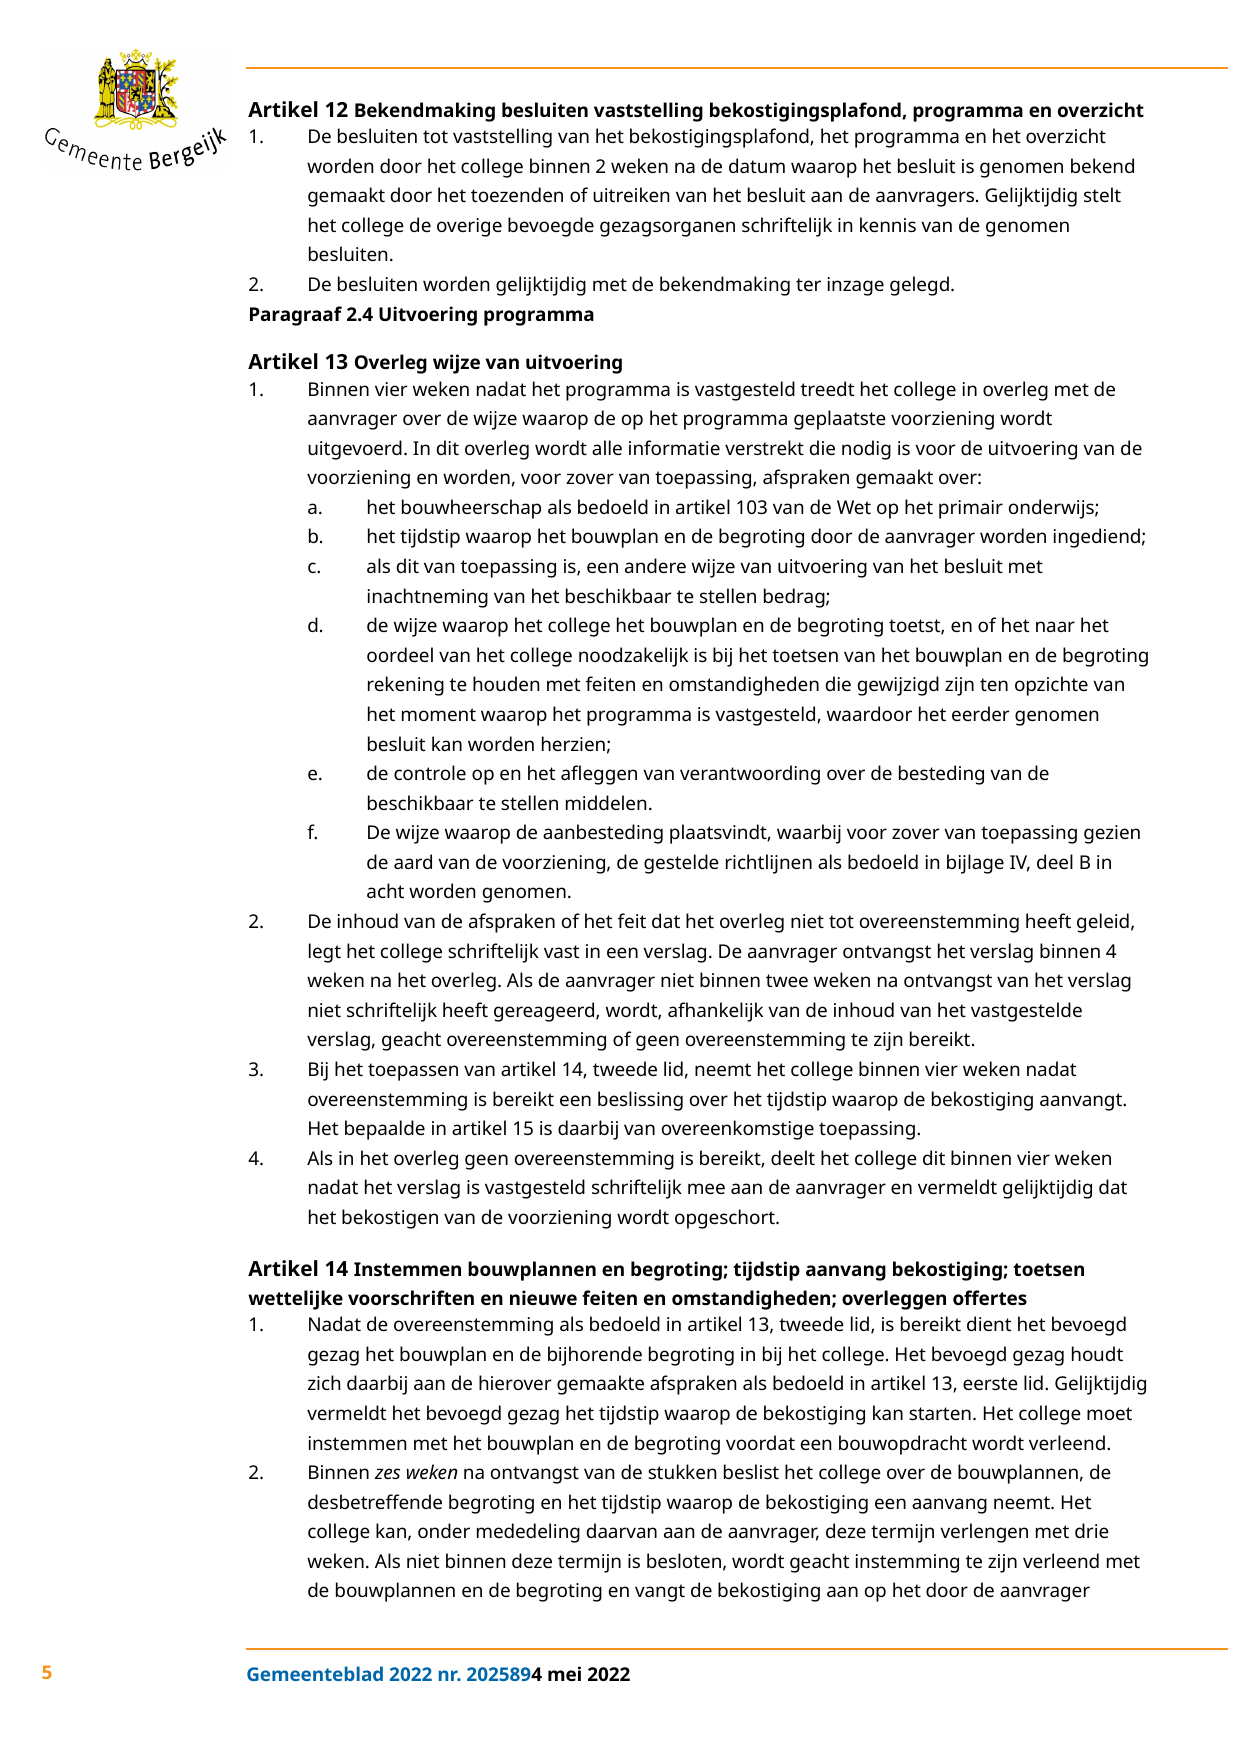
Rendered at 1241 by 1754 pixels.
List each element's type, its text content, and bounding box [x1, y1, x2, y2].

list het bouwheerschap als bedoeld in artikel 103 van de Wet op het primair onderwijs; [307, 494, 1152, 520]
list De besluiten worden gelijktijdig met de bekendmaking ter inzage gelegd. [248, 271, 1152, 297]
text Paragraaf 2.4 Uitvoering programma [248, 301, 1152, 326]
list Binnen vier weken nadat het programma is vastgesteld treedt het college in overleg met de aanvrager over de wijze waarop de op het programma geplaatste voorziening wordt uitgevoerd. In dit overleg wordt alle informatie verstrekt die nodig is voor de uitvoering van de voorziening en worden, voor zover van toepassing, afspraken gemaakt over: [248, 376, 1152, 490]
list Nadat de overeenstemming als bedoeld in artikel 13, tweede lid, is bereikt dient het bevoegd gezag het bouwplan en de bijhorende begroting in bij het college. Het bevoegd gezag houdt zich daarbij aan de hierover gemaakte afspraken als bedoeld in artikel 13, eerste lid. Gelijktijdig vermeldt het bevoegd gezag het tijdstip waarop de bekostiging kan starten. Het college moet instemmen met het bouwplan en de begroting voordat een bouwopdracht wordt verleend. [248, 1311, 1152, 1455]
list de wijze waarop het college het bouwplan en de begroting toetst, en of het naar het oordeel van het college noodzakelijk is bij het toetsen van het bouwplan en de begroting rekening te houden met feiten en omstandigheden die gewijzigd zijn ten opzichte van het moment waarop het programma is vastgesteld, waardoor het eerder genomen besluit kan worden herzien; [307, 612, 1152, 756]
list Binnen zes weken na ontvangst van de stukken beslist het college over de bouwplannen, de desbetreffende begroting en het tijdstip waarop de bekostiging een aanvang neemt. Het college kan, onder mededeling daarvan aan de aanvrager, deze termijn verlengen met drie weken. Als niet binnen deze termijn is besloten, wordt geacht instemming te zijn verleend met de bouwplannen en de begroting en vangt de bekostiging aan op het door de aanvrager [248, 1459, 1152, 1603]
list de controle op en het afleggen van verantwoording over de besteding van de beschikbaar te stellen middelen. [307, 760, 1152, 816]
list De inhoud van de afspraken of het feit dat het overleg niet tot overeenstemming heeft geleid, legt het college schriftelijk vast in een verslag. De aanvrager ontvangst het verslag binnen 4 weken na het overleg. Als de aanvrager niet binnen twee weken na ontvangst van het verslag niet schriftelijk heeft gereageerd, wordt, afhankelijk van de inhoud van het vastgestelde verslag, geacht overeenstemming of geen overeenstemming te zijn bereikt. [248, 908, 1152, 1052]
picture [41, 47, 231, 172]
text Artikel 13 Overleg wijze van uitvoering [248, 347, 1152, 376]
list Als in het overleg geen overeenstemming is bereikt, deelt het college dit binnen vier weken nadat het verslag is vastgesteld schriftelijk mee aan de aanvrager en vermeldt gelijktijdig dat het bekostigen van de voorziening wordt opgeschort. [248, 1145, 1152, 1230]
text Artikel 12 Bekendmaking besluiten vaststelling bekostigingsplafond, programma en overzicht [248, 95, 1152, 123]
text Artikel 14 Instemmen bouwplannen en begroting; tijdstip aanvang bekostiging; toetsen wettelijke voorschriften en nieuwe feiten en omstandigheden; overleggen offertes [248, 1254, 1152, 1311]
list De wijze waarop de aanbesteding plaatsvindt, waarbij voor zover van toepassing gezien de aard van de voorziening, de gestelde richtlijnen als bedoeld in bijlage IV, deel B in acht worden genomen. [307, 819, 1152, 904]
list als dit van toepassing is, een andere wijze van uitvoering van het besluit met inachtneming van het beschikbaar te stellen bedrag; [307, 553, 1152, 608]
list De besluiten tot vaststelling van het bekostigingsplafond, het programma en het overzicht worden door het college binnen 2 weken na de datum waarop het besluit is genomen bekend gemaakt door het toezenden of uitreiken van het besluit aan de aanvragers. Gelijktijdig stelt het college de overige bevoegde gezagsorganen schriftelijk in kennis van de genomen besluiten. [248, 123, 1152, 267]
list het tijdstip waarop het bouwplan en de begroting door de aanvrager worden ingediend; [307, 524, 1152, 549]
list Bij het toepassen van artikel 14, tweede lid, neemt het college binnen vier weken nadat overeenstemming is bereikt een beslissing over het tijdstip waarop de bekostiging aanvangt. Het bepaalde in artikel 15 is daarbij van overeenkomstige toepassing. [248, 1056, 1152, 1141]
